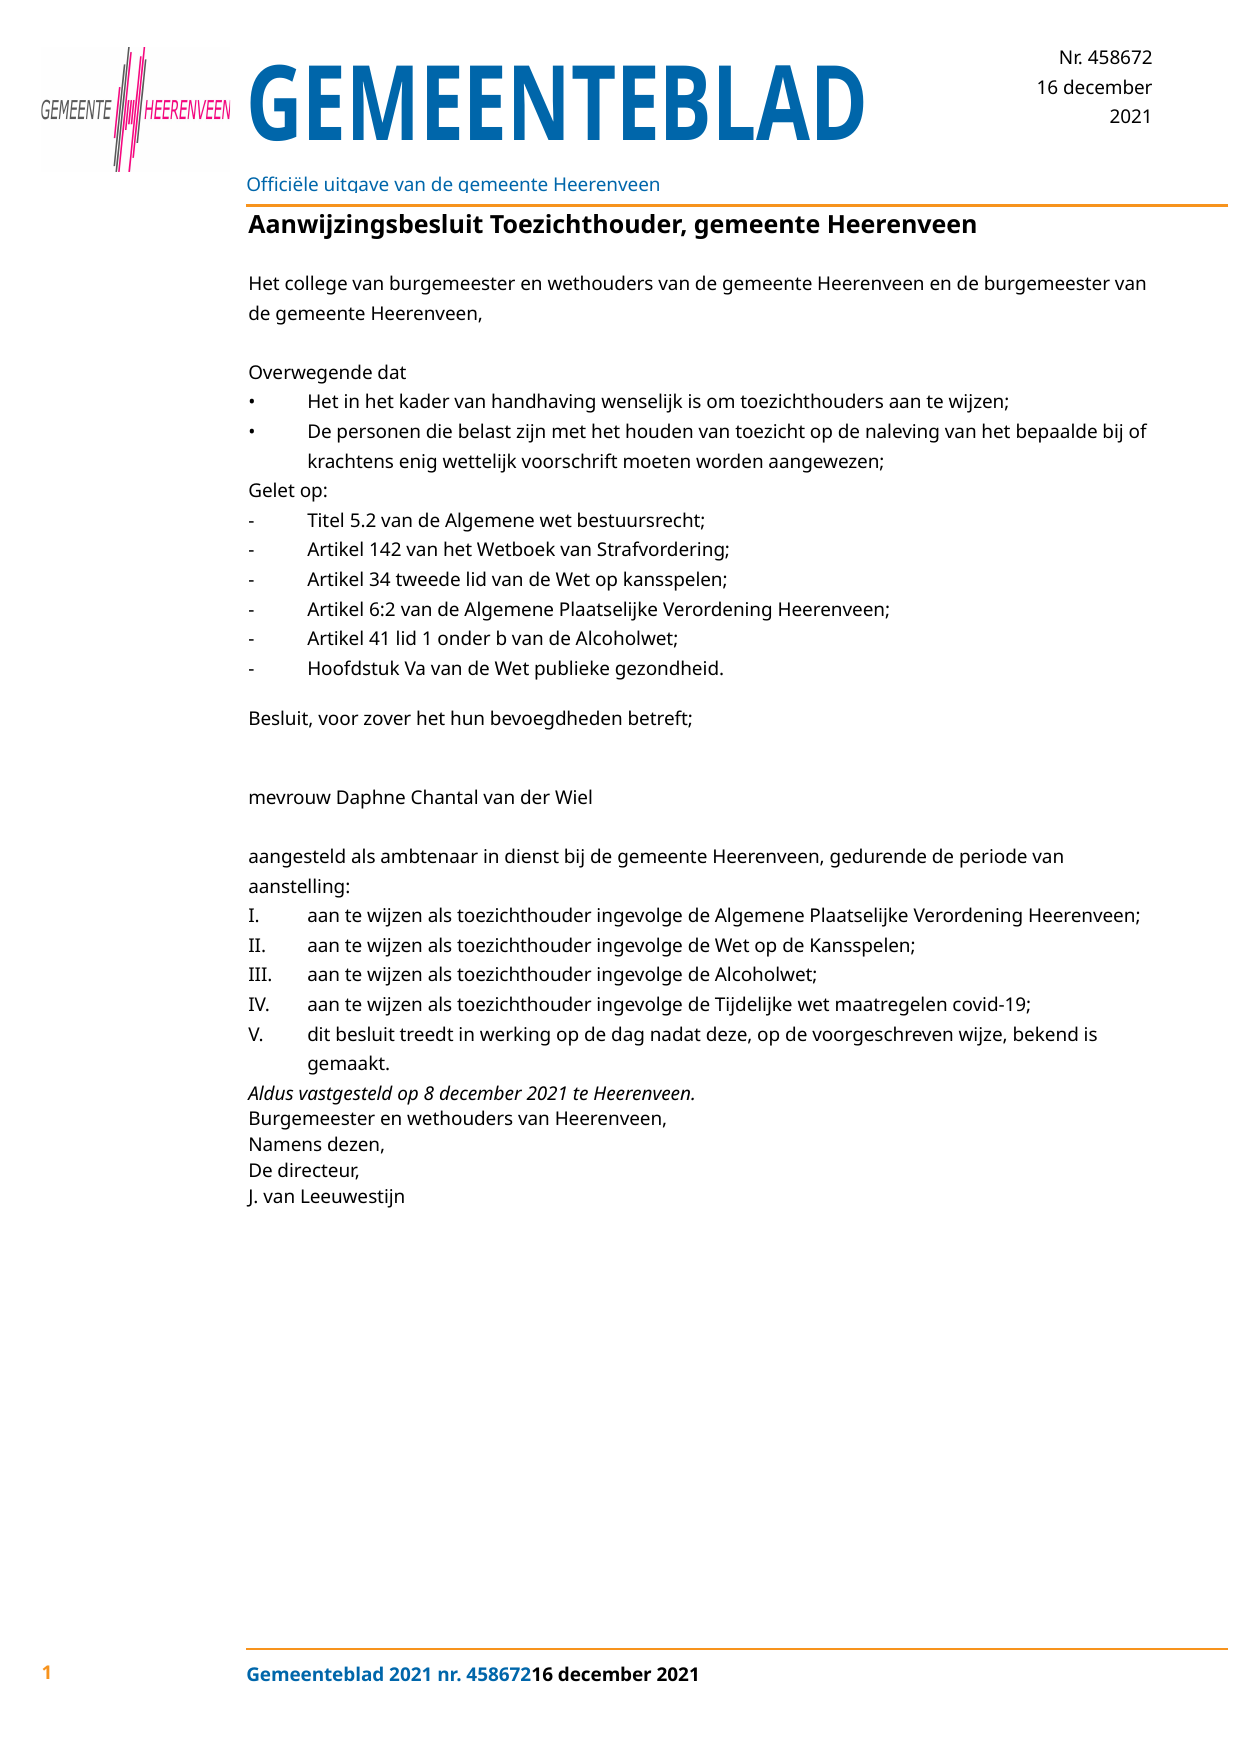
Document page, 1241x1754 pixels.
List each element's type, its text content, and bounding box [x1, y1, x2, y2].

list aan te wijzen als toezichthouder ingevolge de Wet op de Kansspelen; [248, 932, 1152, 958]
picture [41, 47, 231, 172]
text mevrouw Daphne Chantal van der Wiel [248, 784, 1152, 810]
list Artikel 142 van het Wetboek van Strafvordering; [248, 537, 1152, 562]
text J. van Leeuwestijn [248, 1183, 1152, 1208]
list aan te wijzen als toezichthouder ingevolge de Tijdelijke wet maatregelen covid-19; [248, 991, 1152, 1017]
text Besluit, voor zover het hun bevoegdheden betreft; [248, 705, 1152, 731]
text aangesteld als ambtenaar in dienst bij de gemeente Heerenveen, gedurende de periode van aanstelling: [248, 843, 1152, 898]
text Overwegende dat [248, 359, 1152, 385]
list Titel 5.2 van de Algemene wet bestuursrecht; [248, 507, 1152, 533]
list De personen die belast zijn met het houden van toezicht op de naleving van het bepaalde bij of krachtens enig wettelijk voorschrift moeten worden aangewezen; [248, 418, 1152, 473]
list aan te wijzen als toezichthouder ingevolge de Alcoholwet; [248, 962, 1152, 987]
list Het in het kader van handhaving wenselijk is om toezichthouders aan te wijzen; [248, 389, 1152, 414]
list Hoofdstuk Va van de Wet publieke gezondheid. [248, 655, 1152, 681]
text De directeur, [248, 1157, 1152, 1183]
list Artikel 6:2 van de Algemene Plaatselijke Verordening Heerenveen; [248, 596, 1152, 621]
list Artikel 41 lid 1 onder b van de Alcoholwet; [248, 625, 1152, 651]
list aan te wijzen als toezichthouder ingevolge de Algemene Plaatselijke Verordening Heerenveen; [248, 902, 1152, 928]
text Namens dezen, [248, 1131, 1152, 1157]
list dit besluit treedt in werking op de dag nadat deze, op de voorgeschreven wijze, bekend is gemaakt. [248, 1021, 1152, 1076]
text Burgemeester en wethouders van Heerenveen, [248, 1106, 1152, 1131]
text Aanwijzingsbesluit Toezichthouder, gemeente Heerenveen [248, 207, 1152, 241]
text Aldus vastgesteld op 8 december 2021 te Heerenveen. [248, 1080, 1152, 1106]
text Het college van burgemeester en wethouders van de gemeente Heerenveen en de burgemeester van de gemeente Heerenveen, [248, 270, 1152, 326]
list Artikel 34 tweede lid van de Wet op kansspelen; [248, 566, 1152, 592]
text Gelet op: [248, 477, 1152, 503]
